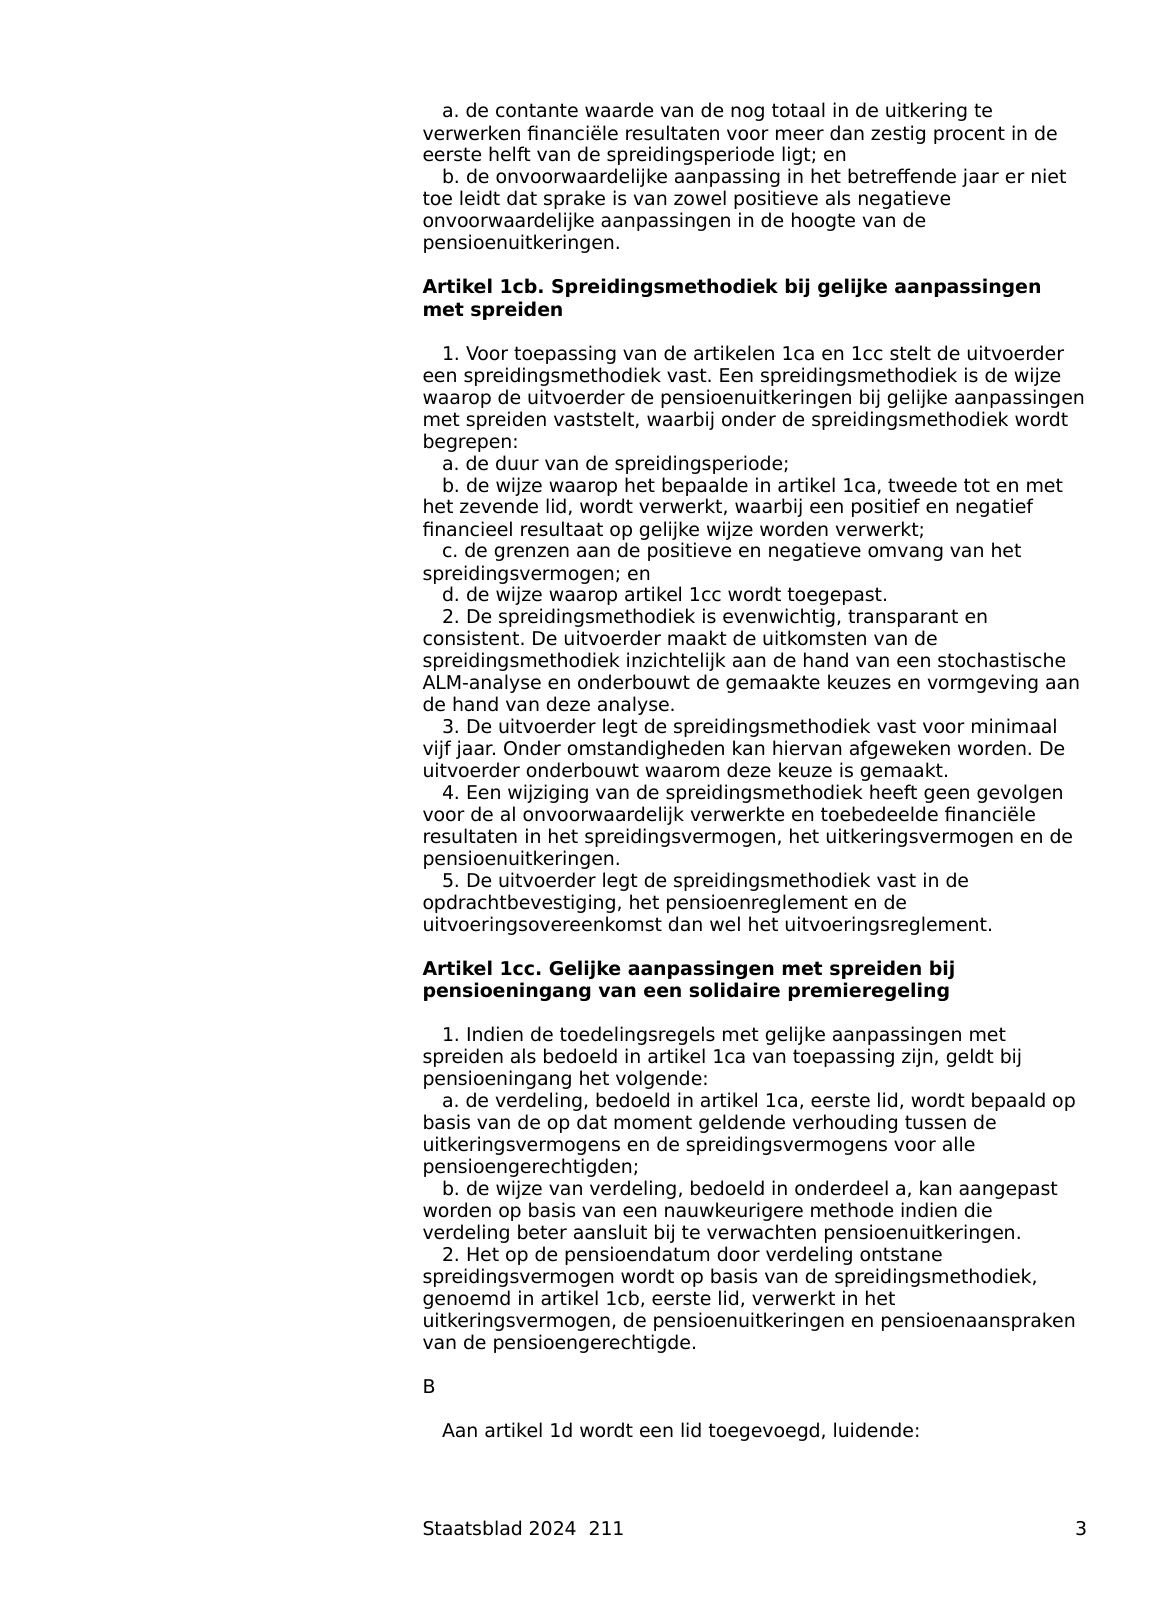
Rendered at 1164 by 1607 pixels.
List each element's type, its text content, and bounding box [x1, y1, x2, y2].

text d. de wijze waarop artikel 1cc wordt toegepast. [422, 584, 1087, 606]
subtitle Artikel 1cc. Gelijke aanpassingen met spreiden bij pensioeningang van een solidaire premieregeling [422, 958, 1087, 1002]
text 5. De uitvoerder legt de spreidingsmethodiek vast in de opdrachtbevestiging, het pensioenreglement en de uitvoeringsovereenkomst dan wel het uitvoeringsreglement. [422, 870, 1087, 936]
text 2. Het op de pensioendatum door verdeling ontstane spreidingsvermogen wordt op basis van de spreidingsmethodiek, genoemd in artikel 1cb, eerste lid, verwerkt in het uitkeringsvermogen, de pensioenuitkeringen en pensioenaanspraken van de pensioengerechtigde. [422, 1244, 1087, 1354]
text b. de onvoorwaardelijke aanpassing in het betreffende jaar er niet toe leidt dat sprake is van zowel positieve als negatieve onvoorwaardelijke aanpassingen in de hoogte van de pensioenuitkeringen. [422, 166, 1087, 254]
text a. de duur van de spreidingsperiode; [422, 452, 1087, 474]
text a. de contante waarde van de nog totaal in de uitkering te verwerken financiële resultaten voor meer dan zestig procent in de eerste helft van de spreidingsperiode ligt; en [422, 100, 1087, 166]
text b. de wijze waarop het bepaalde in artikel 1ca, tweede tot en met het zevende lid, wordt verwerkt, waarbij een positief en negatief financieel resultaat op gelijke wijze worden verwerkt; [422, 474, 1087, 540]
text 4. Een wijziging van de spreidingsmethodiek heeft geen gevolgen voor de al onvoorwaardelijk verwerkte en toebedeelde financiële resultaten in het spreidingsvermogen, het uitkeringsvermogen en de pensioenuitkeringen. [422, 782, 1087, 870]
text a. de verdeling, bedoeld in artikel 1ca, eerste lid, wordt bepaald op basis van de op dat moment geldende verhouding tussen de uitkeringsvermogens en de spreidingsvermogens voor alle pensioengerechtigden; [422, 1090, 1087, 1178]
text B [422, 1376, 1087, 1398]
text 1. Voor toepassing van de artikelen 1ca en 1cc stelt de uitvoerder een spreidingsmethodiek vast. Een spreidingsmethodiek is de wijze waarop de uitvoerder de pensioenuitkeringen bij gelijke aanpassingen met spreiden vaststelt, waarbij onder de spreidingsmethodiek wordt begrepen: [422, 343, 1087, 452]
text 1. Indien de toedelingsregels met gelijke aanpassingen met spreiden als bedoeld in artikel 1ca van toepassing zijn, geldt bij pensioeningang het volgende: [422, 1024, 1087, 1090]
text c. de grenzen aan de positieve en negatieve omvang van het spreidingsvermogen; en [422, 540, 1087, 584]
text 2. De spreidingsmethodiek is evenwichtig, transparant en consistent. De uitvoerder maakt de uitkomsten van de spreidingsmethodiek inzichtelijk aan de hand van een stochastische ALM-analyse en onderbouwt de gemaakte keuzes en vormgeving aan de hand van deze analyse. [422, 606, 1087, 716]
text 3. De uitvoerder legt de spreidingsmethodiek vast voor minimaal vijf jaar. Onder omstandigheden kan hiervan afgeweken worden. De uitvoerder onderbouwt waarom deze keuze is gemaakt. [422, 716, 1087, 782]
subtitle Artikel 1cb. Spreidingsmethodiek bij gelijke aanpassingen met spreiden [422, 276, 1087, 320]
text b. de wijze van verdeling, bedoeld in onderdeel a, kan aangepast worden op basis van een nauwkeurigere methode indien die verdeling beter aansluit bij te verwachten pensioenuitkeringen. [422, 1178, 1087, 1244]
text Aan artikel 1d wordt een lid toegevoegd, luidende: [422, 1420, 1087, 1442]
